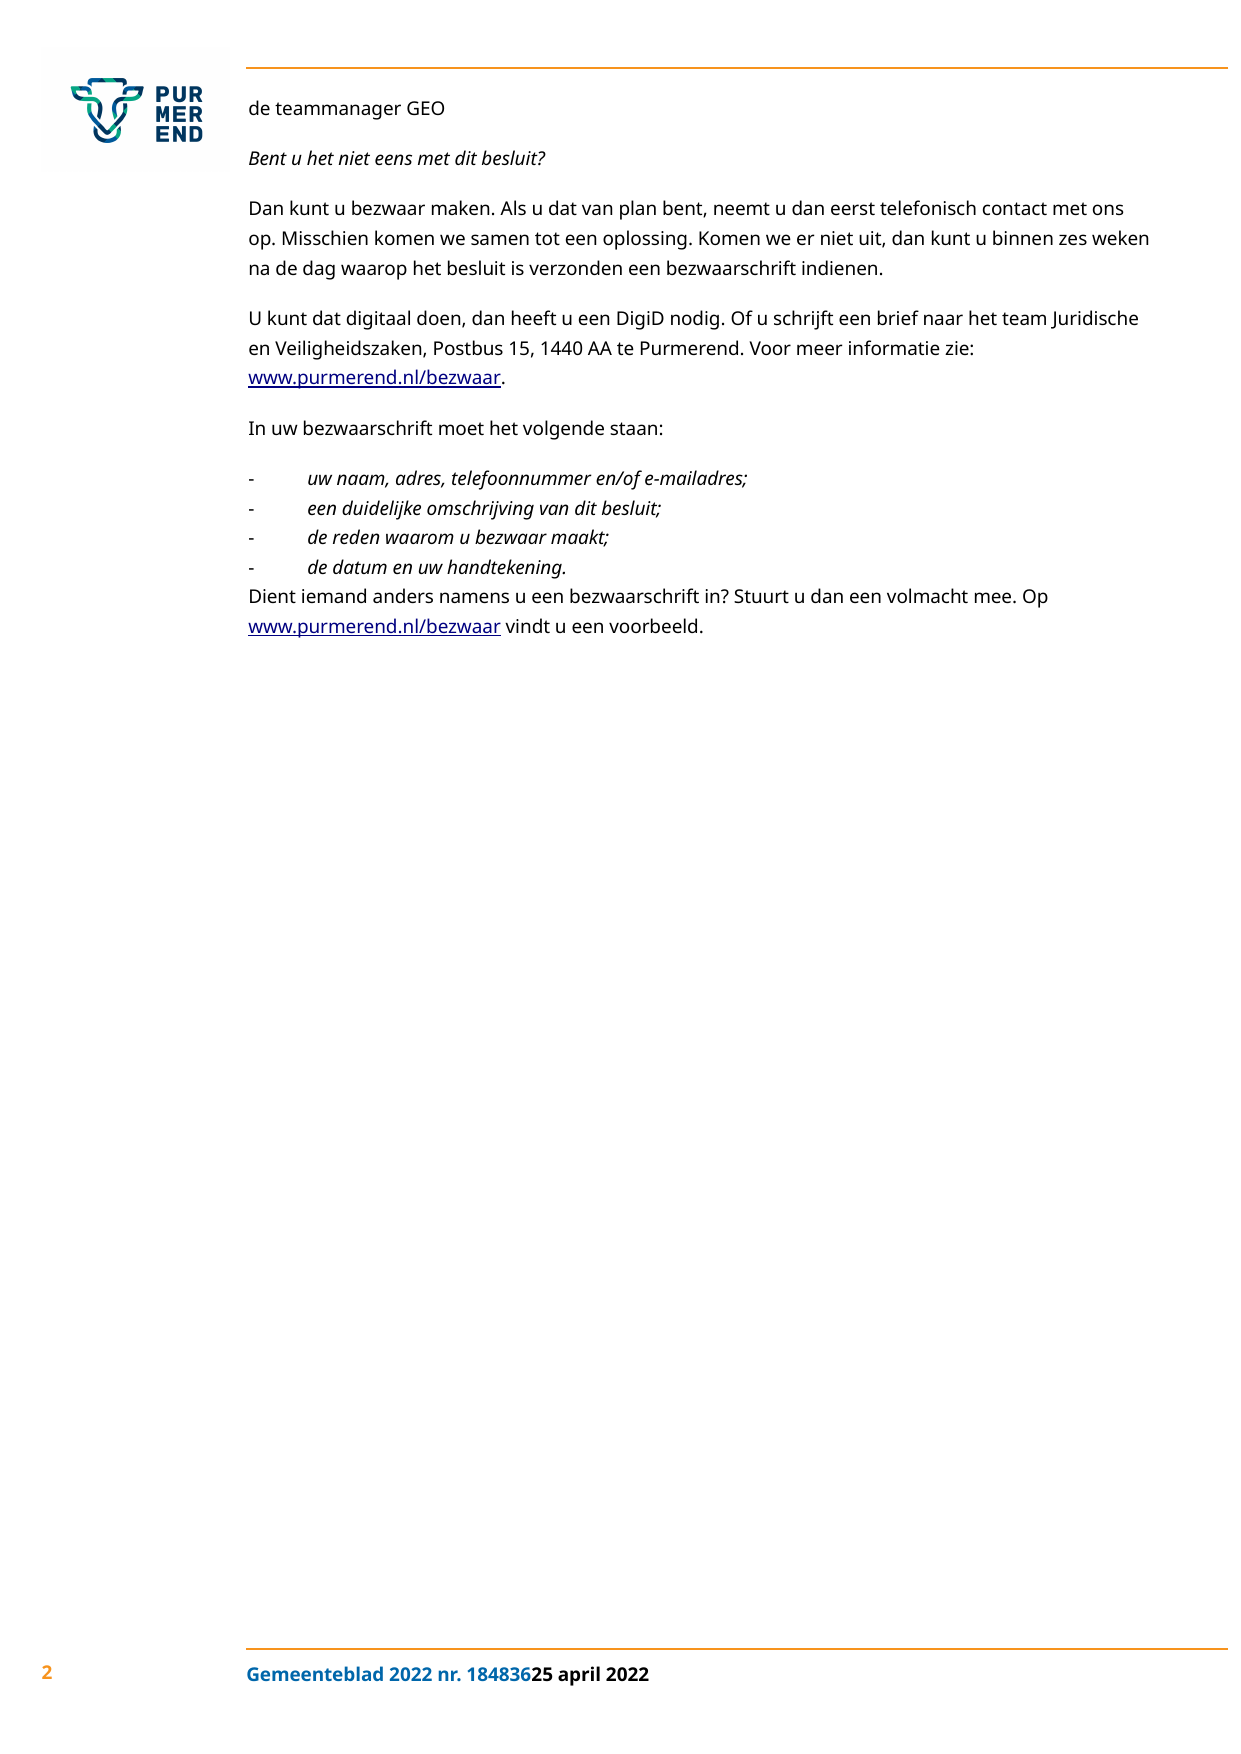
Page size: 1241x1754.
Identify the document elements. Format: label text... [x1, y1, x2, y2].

text U kunt dat digitaal doen, dan heeft u een DigiD nodig. Of u schrijft een brief naar het team Juridische en Veiligheidszaken, Postbus 15, 1440 AA te Purmerend. Voor meer informatie zie: www.purmerend.nl/bezwaar. [248, 305, 1152, 390]
list een duidelijke omschrijving van dit besluit; [248, 495, 1152, 521]
text Dan kunt u bezwaar maken. Als u dat van plan bent, neemt u dan eerst telefonisch contact met ons op. Misschien komen we samen tot een oplossing. Komen we er niet uit, dan kunt u binnen zes weken na de dag waarop het besluit is verzonden een bezwaarschrift indienen. [248, 196, 1152, 281]
text Dient iemand anders namens u een bezwaarschrift in? Stuurt u dan een volmacht mee. Op www.purmerend.nl/bezwaar vindt u een voorbeeld. [248, 583, 1152, 639]
text de teammanager GEO [248, 95, 1152, 121]
text Bent u het niet eens met dit besluit? [248, 145, 1152, 171]
list de datum en uw handtekening. [248, 554, 1152, 580]
list de reden waarom u bezwaar maakt; [248, 524, 1152, 550]
text In uw bezwaarschrift moet het volgende staan: [248, 415, 1152, 441]
list uw naam, adres, telefoonnummer en/of e-mailadres; [248, 465, 1152, 491]
picture [41, 47, 231, 172]
